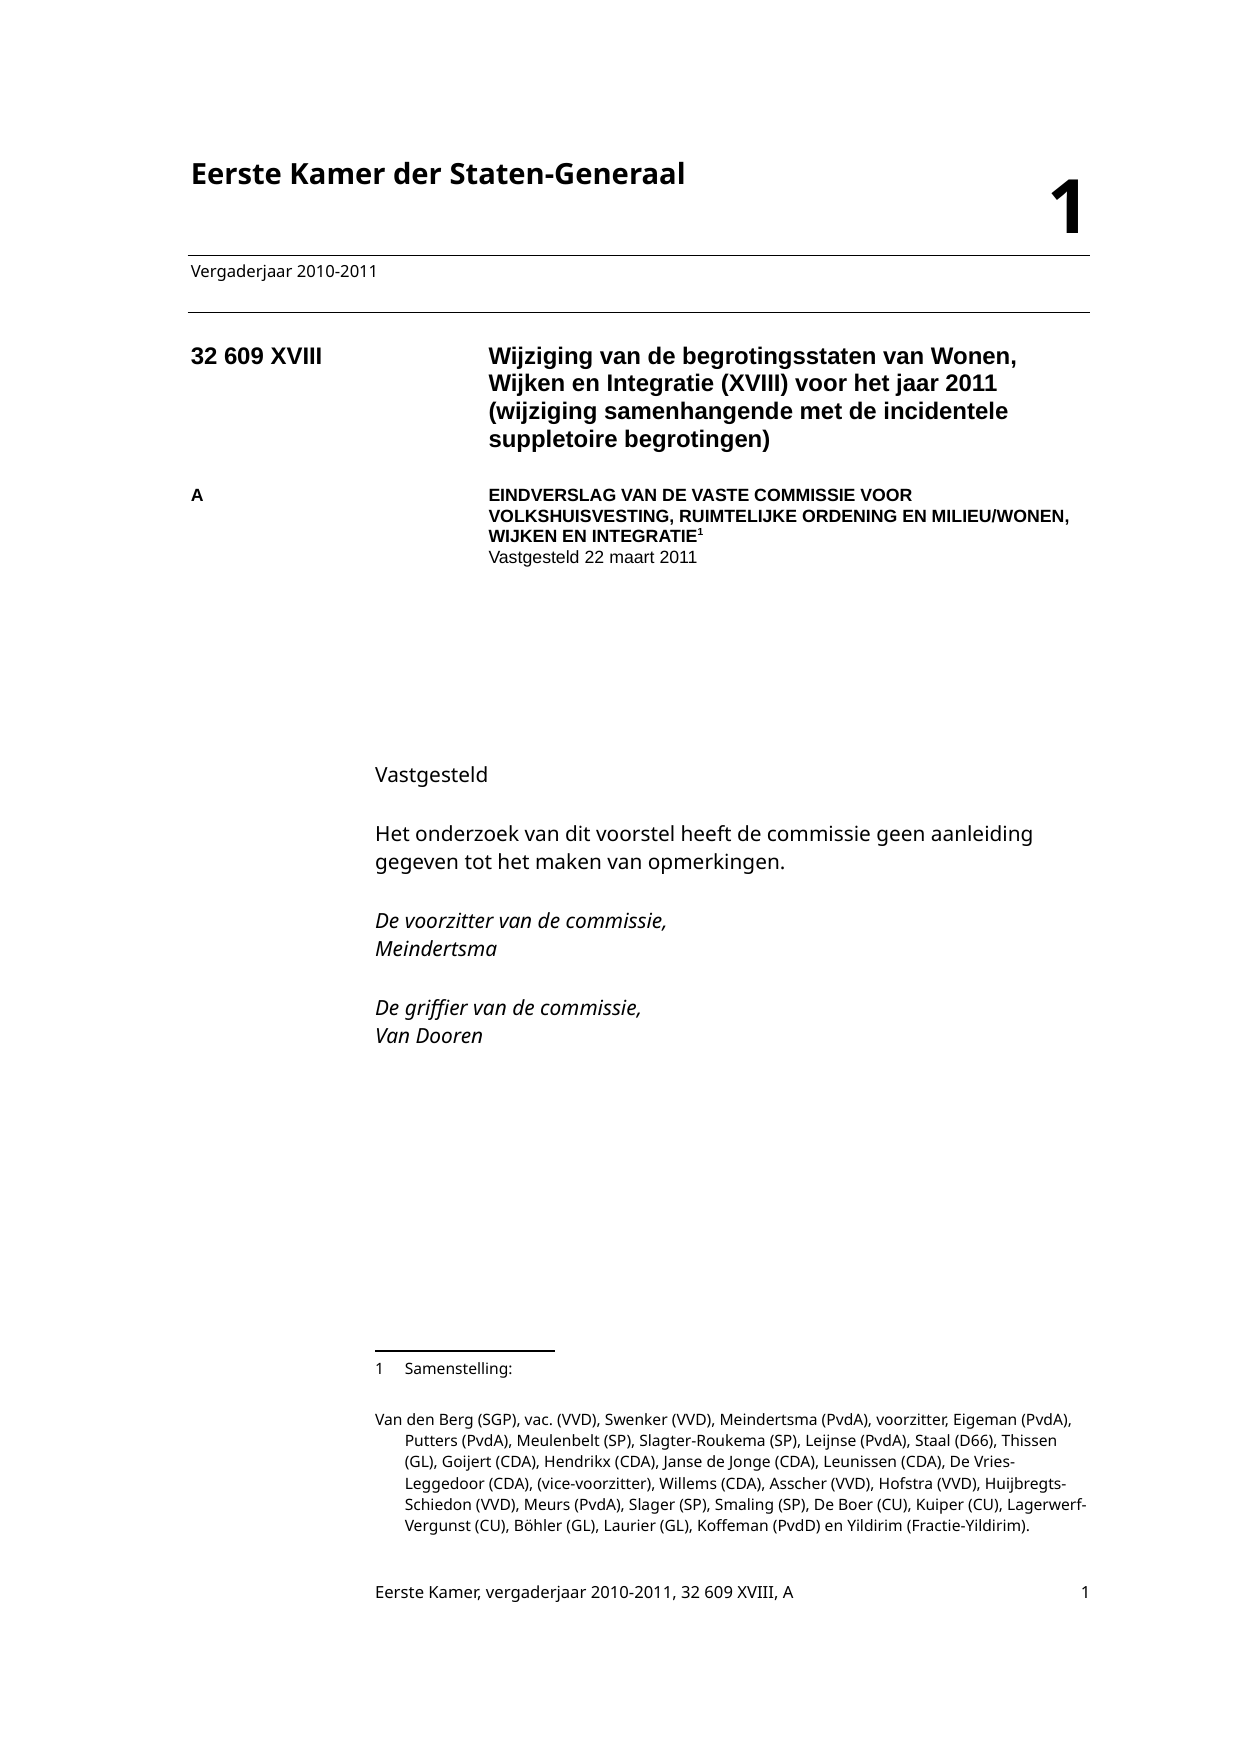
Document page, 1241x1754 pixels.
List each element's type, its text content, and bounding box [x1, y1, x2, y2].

text Het onderzoek van dit voorstel heeft de commissie geen aanleiding gegeven tot het maken van opmerkingen. [375, 819, 1090, 876]
table_cell 32 609 XVIII [188, 339, 485, 482]
table_header Eerste Kamer der Staten-Generaal [188, 150, 909, 255]
text Van Dooren [375, 1021, 1090, 1049]
text Meindertsma [375, 934, 1090, 963]
table_cell EINDVERSLAG VAN DE VASTE COMMISSIE VOOR VOLKSHUISVESTING, RUIMTELIJKE ORDENING EN MILIEU/WONEN, WIJKEN EN INTEGRATIE Vastgesteld 22 maart 2011 [485, 482, 1090, 642]
text Vastgesteld [375, 761, 1090, 789]
table_cell Vergaderjaar 2010-2011 [188, 256, 485, 312]
table_cell [188, 313, 485, 339]
table_cell Wijziging van de begrotingsstaten van Wonen, Wijken en Integratie (XVIII) voor het jaar 2011 (wijziging samenhangende met de incidentele suppletoire begrotingen) [485, 339, 1090, 482]
table_header 1 [910, 150, 1090, 255]
table_cell A [188, 482, 485, 642]
text De griffier van de commissie, [375, 993, 1090, 1021]
text De voorzitter van de commissie, [375, 906, 1090, 934]
table_cell [485, 256, 1090, 312]
table_cell [485, 313, 1090, 339]
